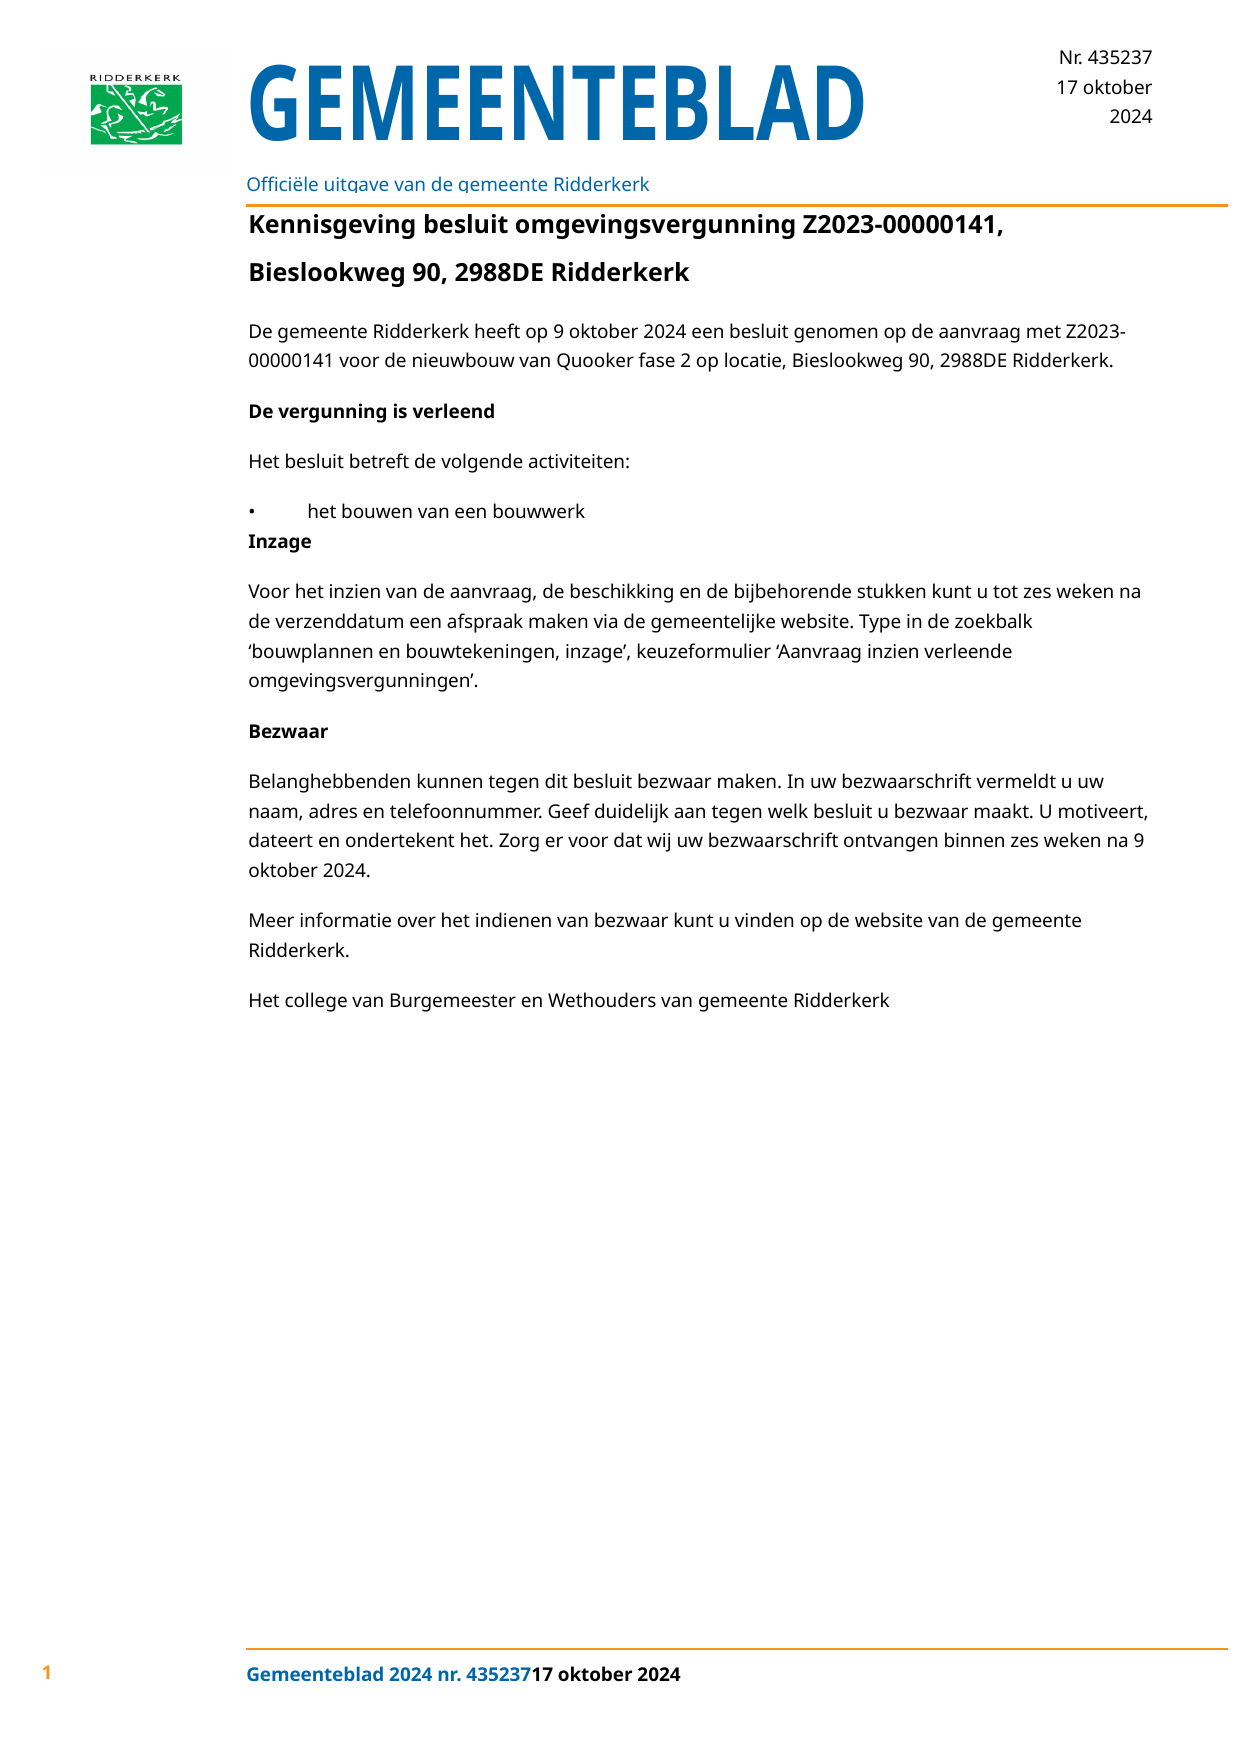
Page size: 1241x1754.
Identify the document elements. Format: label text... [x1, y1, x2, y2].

picture [41, 47, 231, 172]
text Inzage [248, 528, 1152, 554]
text Voor het inzien van de aanvraag, de beschikking en de bijbehorende stukken kunt u tot zes weken na de verzenddatum een afspraak maken via de gemeentelijke website. Type in de zoekbalk ‘bouwplannen en bouwtekeningen, inzage’, keuzeformulier ‘Aanvraag inzien verleende omgevingsvergunningen’. [248, 579, 1152, 693]
text De gemeente Ridderkerk heeft op 9 oktober 2024 een besluit genomen op de aanvraag met Z2023-00000141 voor de nieuwbouw van Quooker fase 2 op locatie, Bieslookweg 90, 2988DE Ridderkerk. [248, 318, 1152, 373]
list het bouwen van een bouwwerk [248, 499, 1152, 524]
text Kennisgeving besluit omgevingsvergunning Z2023-00000141, Bieslookweg 90, 2988DE Ridderkerk [248, 207, 1152, 288]
text Het college van Burgemeester en Wethouders van gemeente Ridderkerk [248, 987, 1152, 1013]
text Het besluit betreft de volgende activiteiten: [248, 448, 1152, 474]
text De vergunning is verleend [248, 398, 1152, 424]
text Meer informatie over het indienen van bezwaar kunt u vinden op de website van de gemeente Ridderkerk. [248, 907, 1152, 963]
text Belanghebbenden kunnen tegen dit besluit bezwaar maken. In uw bezwaarschrift vermeldt u uw naam, adres en telefoonnummer. Geef duidelijk aan tegen welk besluit u bezwaar maakt. U motiveert, dateert en ondertekent het. Zorg er voor dat wij uw bezwaarschrift ontvangen binnen zes weken na 9 oktober 2024. [248, 768, 1152, 883]
text Bezwaar [248, 718, 1152, 744]
